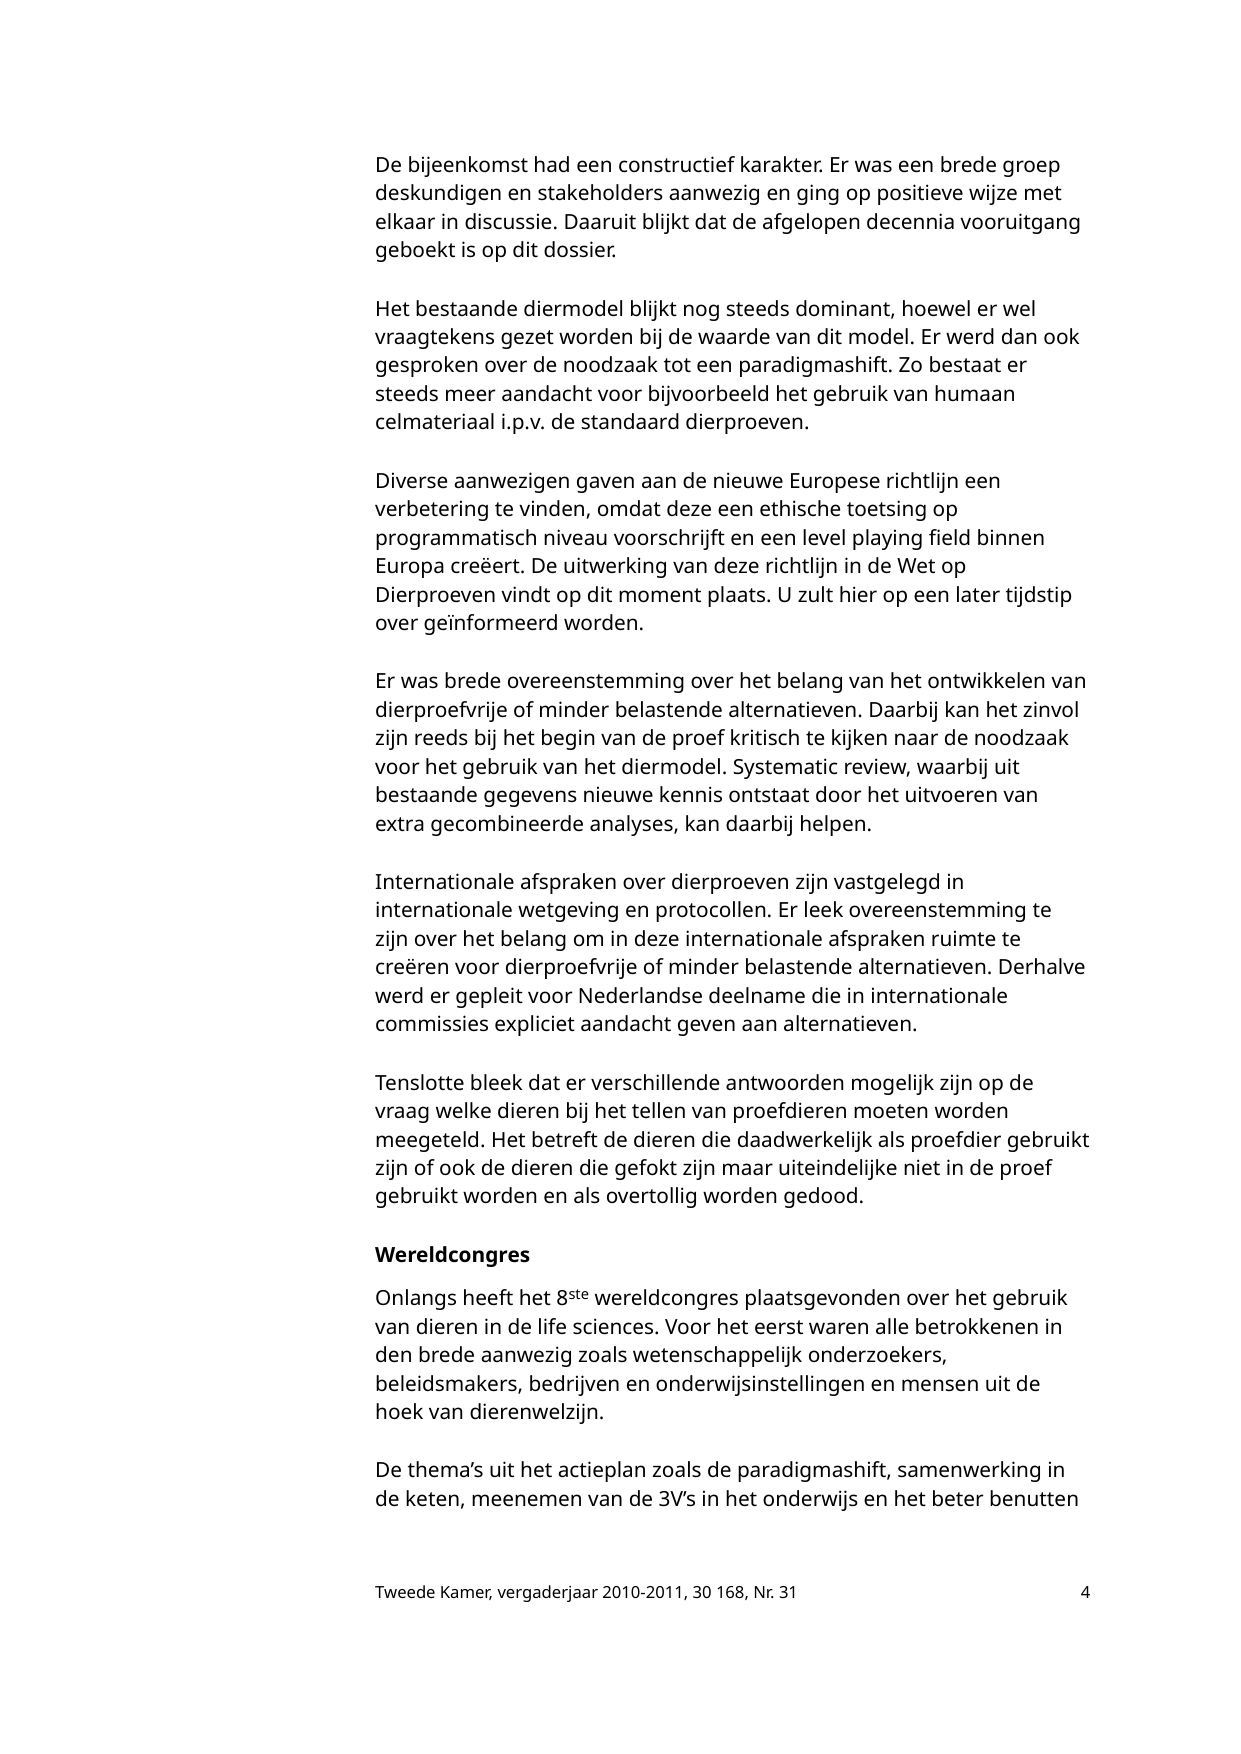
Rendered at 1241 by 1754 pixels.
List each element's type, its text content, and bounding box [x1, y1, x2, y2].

text Tenslotte bleek dat er verschillende antwoorden mogelijk zijn op de vraag welke dieren bij het tellen van proefdieren moeten worden meegeteld. Het betreft de dieren die daadwerkelijk als proefdier gebruikt zijn of ook de dieren die gefokt zijn maar uiteindelijke niet in de proef gebruikt worden en als overtollig worden gedood. [375, 1068, 1090, 1210]
text Onlangs heeft het 8ste wereldcongres plaatsgevonden over het gebruik van dieren in de life sciences. Voor het eerst waren alle betrokkenen in den brede aanwezig zoals wetenschappelijk onderzoekers, beleidsmakers, bedrijven en onderwijsinstellingen en mensen uit de hoek van dierenwelzijn. [375, 1283, 1090, 1426]
text Internationale afspraken over dierproeven zijn vastgelegd in internationale wetgeving en protocollen. Er leek overeenstemming te zijn over het belang om in deze internationale afspraken ruimte te creëren voor dierproefvrije of minder belastende alternatieven. Derhalve werd er gepleit voor Nederlandse deelname die in internationale commissies expliciet aandacht geven aan alternatieven. [375, 867, 1090, 1038]
text De bijeenkomst had een constructief karakter. Er was een brede groep deskundigen en stakeholders aanwezig en ging op positieve wijze met elkaar in discussie. Daaruit blijkt dat de afgelopen decennia vooruitgang geboekt is op dit dossier. [375, 150, 1090, 264]
text Wereldcongres [375, 1240, 1090, 1268]
text De thema’s uit het actieplan zoals de paradigmashift, samenwerking in de keten, meenemen van de 3V’s in het onderwijs en het beter benutten [375, 1456, 1090, 1512]
text Er was brede overeenstemming over het belang van het ontwikkelen van dierproefvrije of minder belastende alternatieven. Daarbij kan het zinvol zijn reeds bij het begin van de proef kritisch te kijken naar de noodzaak voor het gebruik van het diermodel. Systematic review, waarbij uit bestaande gegevens nieuwe kennis ontstaat door het uitvoeren van extra gecombineerde analyses, kan daarbij helpen. [375, 667, 1090, 837]
text Het bestaande diermodel blijkt nog steeds dominant, hoewel er wel vraagtekens gezet worden bij de waarde van dit model. Er werd dan ook gesproken over de noodzaak tot een paradigmashift. Zo bestaat er steeds meer aandacht voor bijvoorbeeld het gebruik van humaan celmateriaal i.p.v. de standaard dierproeven. [375, 294, 1090, 436]
text Diverse aanwezigen gaven aan de nieuwe Europese richtlijn een verbetering te vinden, omdat deze een ethische toetsing op programmatisch niveau voorschrijft en een level playing field binnen Europa creëert. De uitwerking van deze richtlijn in de Wet op Dierproeven vindt op dit moment plaats. U zult hier op een later tijdstip over geïnformeerd worden. [375, 466, 1090, 637]
